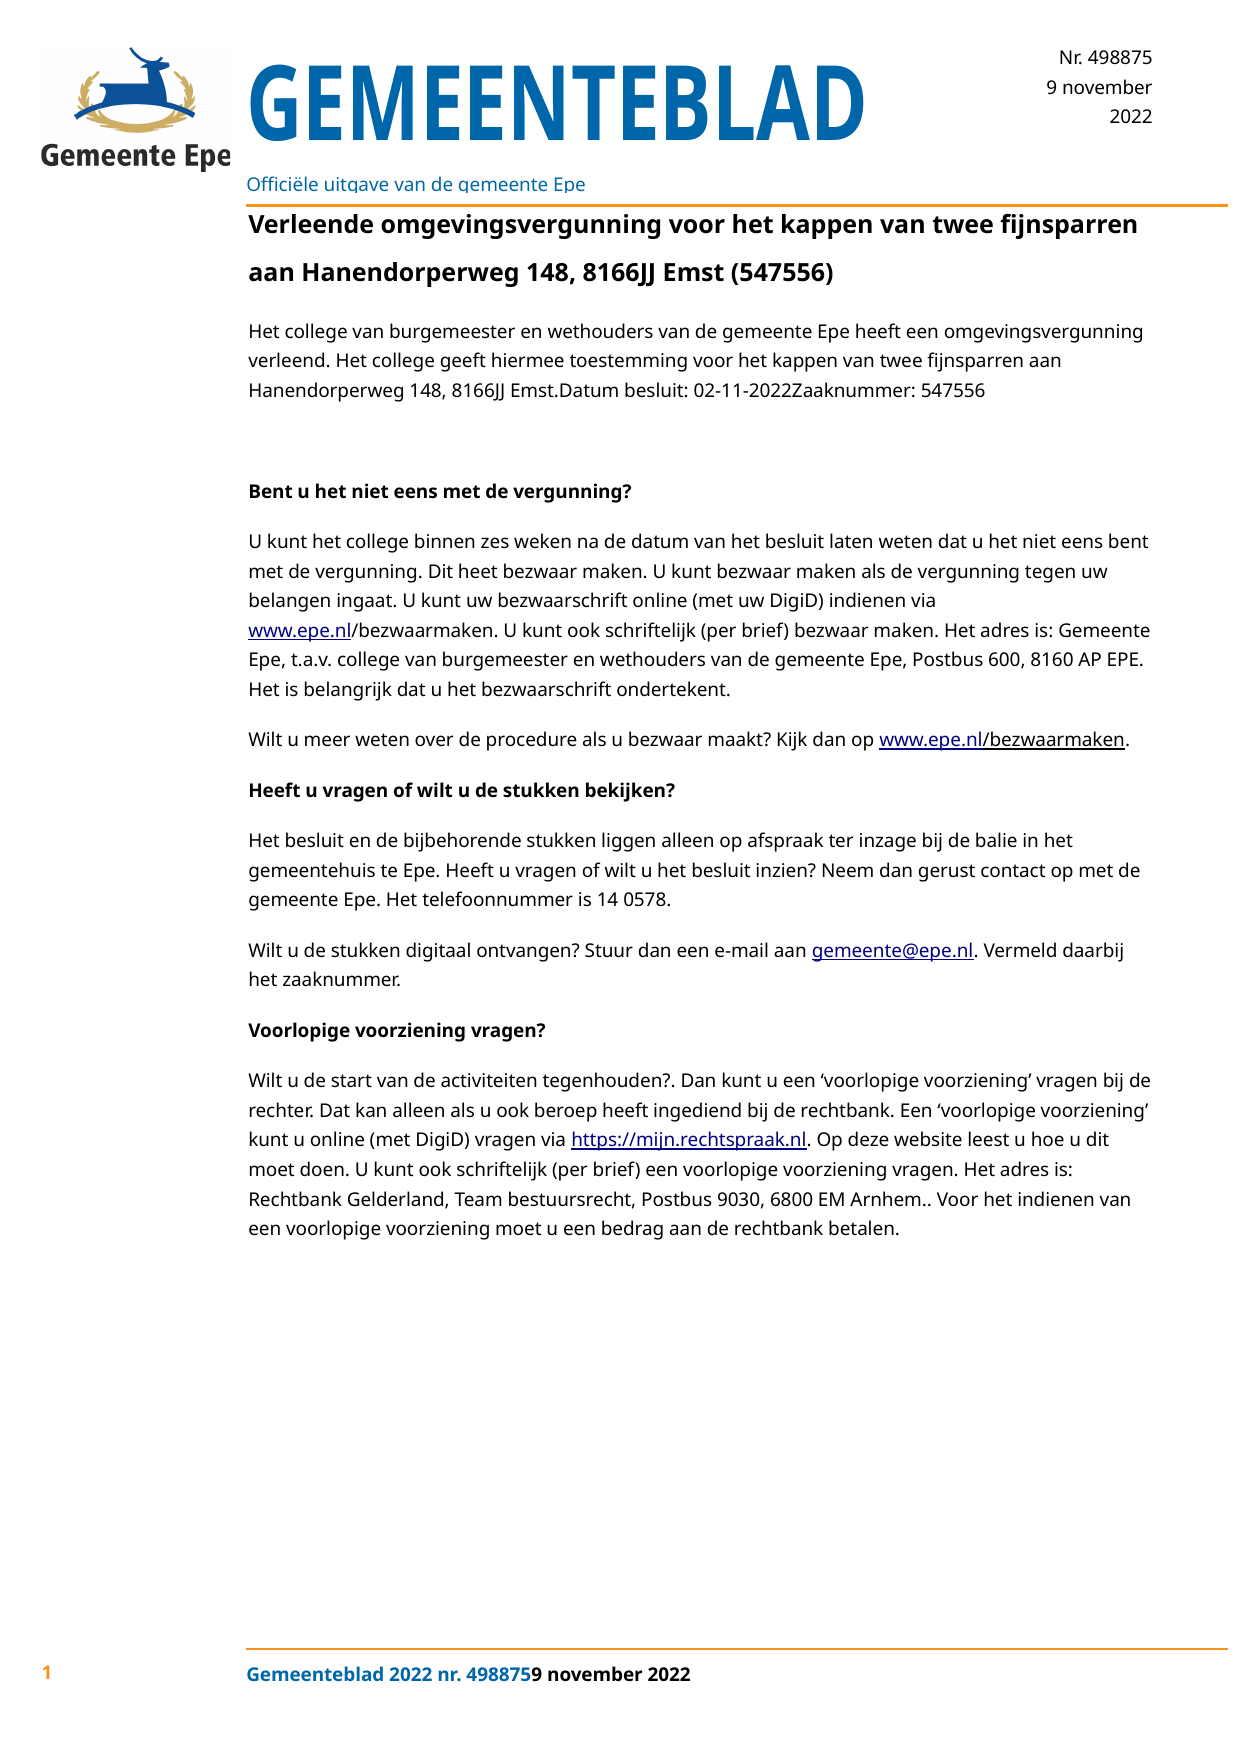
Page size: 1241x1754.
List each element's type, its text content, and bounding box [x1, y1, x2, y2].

text Het besluit en de bijbehorende stukken liggen alleen op afspraak ter inzage bij de balie in het gemeentehuis te Epe. Heeft u vragen of wilt u het besluit inzien? Neem dan gerust contact op met de gemeente Epe. Het telefoonnummer is 14 0578. [248, 827, 1152, 912]
text Wilt u de stukken digitaal ontvangen? Stuur dan een e-mail aan gemeente@epe.nl. Vermeld daarbij het zaaknummer. [248, 937, 1152, 992]
text Heeft u vragen of wilt u de stukken bekijken? [248, 777, 1152, 803]
text U kunt het college binnen zes weken na de datum van het besluit laten weten dat u het niet eens bent met de vergunning. Dit heet bezwaar maken. U kunt bezwaar maken als de vergunning tegen uw belangen ingaat. U kunt uw bezwaarschrift online (met uw DigiD) indienen via www.epe.nl/bezwaarmaken. U kunt ook schriftelijk (per brief) bezwaar maken. Het adres is: Gemeente Epe, t.a.v. college van burgemeester en wethouders van de gemeente Epe, Postbus 600, 8160 AP EPE. Het is belangrijk dat u het bezwaarschrift ondertekent. [248, 528, 1152, 702]
text Wilt u de start van de activiteiten tegenhouden?. Dan kunt u een ‘voorlopige voorziening’ vragen bij de rechter. Dat kan alleen als u ook beroep heeft ingediend bij de rechtbank. Een ‘voorlopige voorziening’ kunt u online (met DigiD) vragen via https://mijn.rechtspraak.nl. Op deze website leest u hoe u dit moet doen. U kunt ook schriftelijk (per brief) een voorlopige voorziening vragen. Het adres is: Rechtbank Gelderland, Team bestuursrecht, Postbus 9030, 6800 EM Arnhem.. Voor het indienen van een voorlopige voorziening moet u een bedrag aan de rechtbank betalen. [248, 1067, 1152, 1241]
text Bent u het niet eens met de vergunning? [248, 478, 1152, 504]
text Voorlopige voorziening vragen? [248, 1017, 1152, 1043]
text Het college van burgemeester en wethouders van de gemeente Epe heeft een omgevingsvergunning verleend. Het college geeft hiermee toestemming voor het kappen van twee fijnsparren aan Hanendorperweg 148, 8166JJ Emst.Datum besluit: 02-11-2022Zaaknummer: 547556 [248, 318, 1152, 403]
text Verleende omgevingsvergunning voor het kappen van twee fijnsparren aan Hanendorperweg 148, 8166JJ Emst (547556) [248, 207, 1152, 288]
text Wilt u meer weten over de procedure als u bezwaar maakt? Kijk dan op www.epe.nl/bezwaarmaken. [248, 727, 1152, 752]
picture [41, 47, 231, 172]
